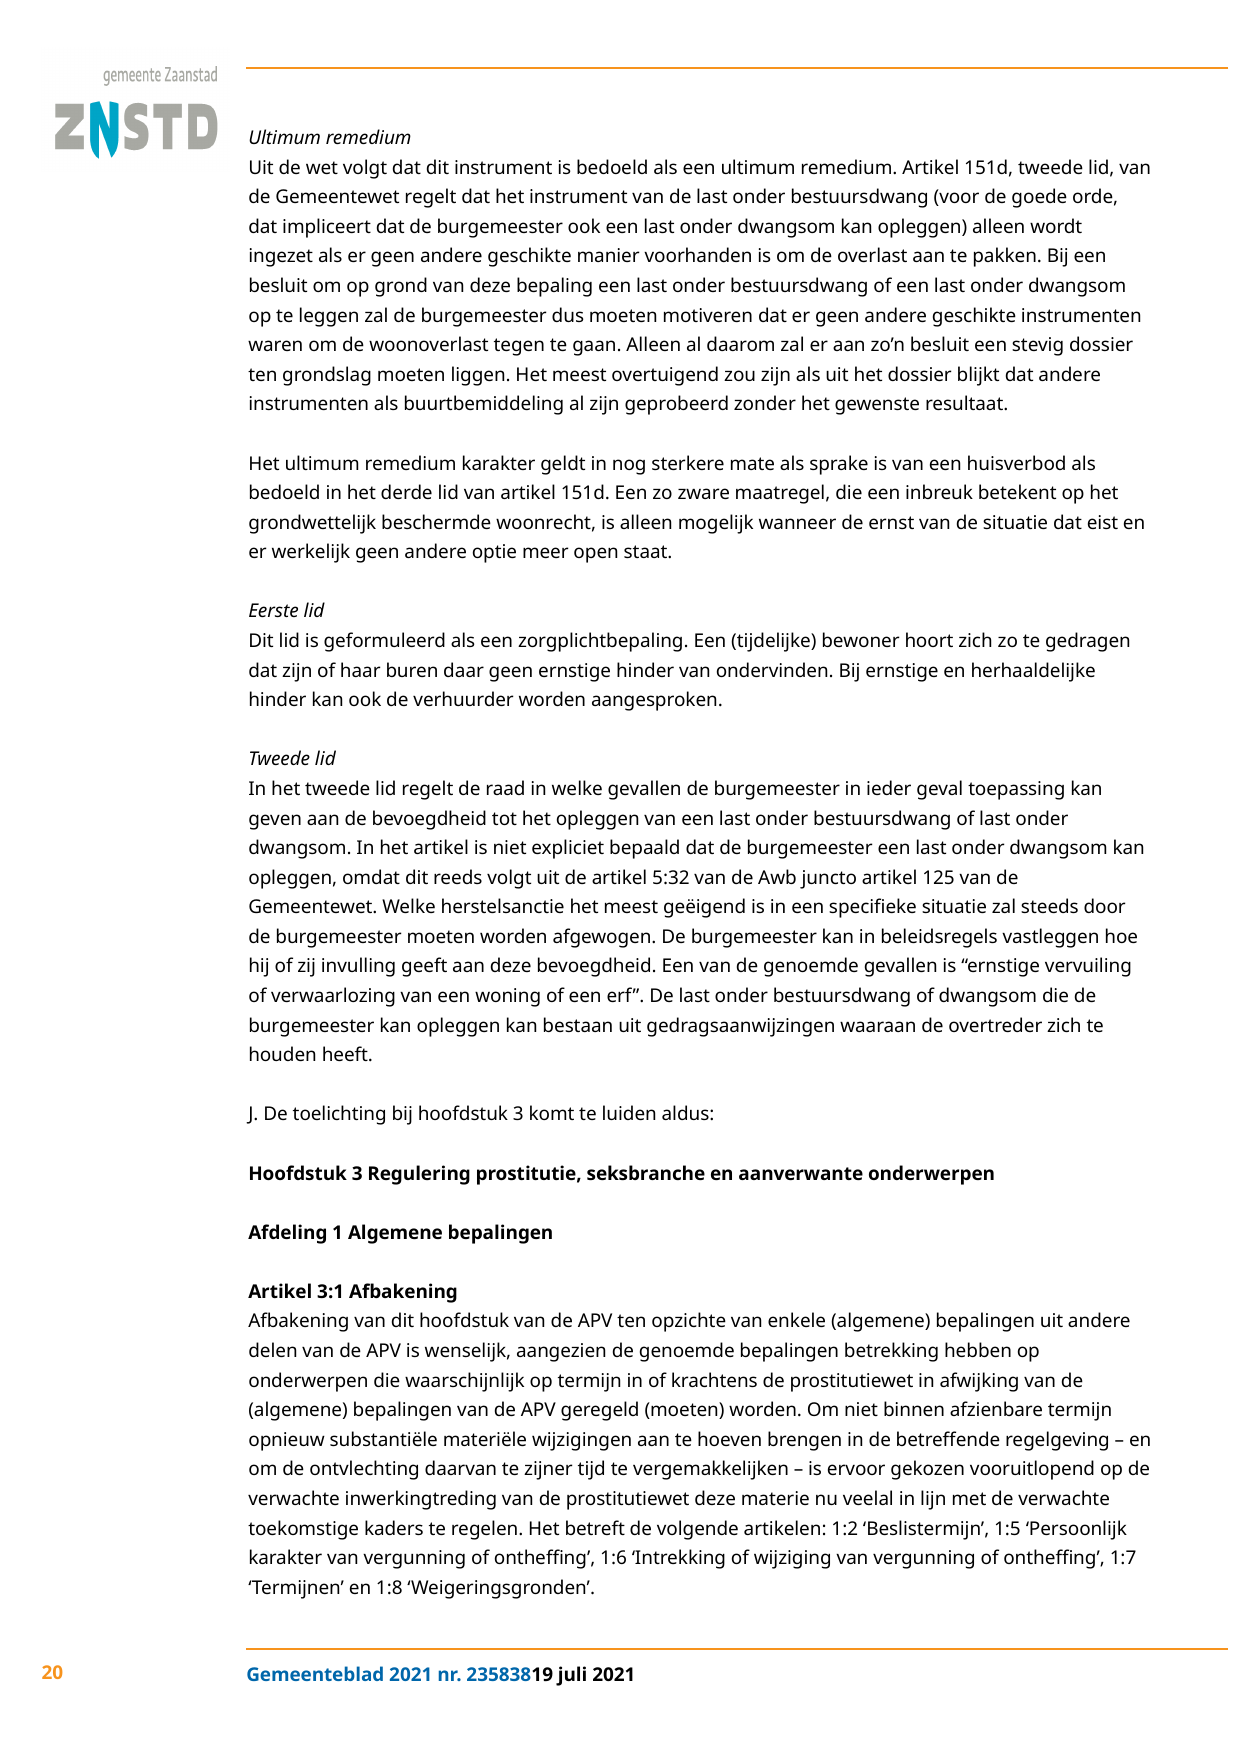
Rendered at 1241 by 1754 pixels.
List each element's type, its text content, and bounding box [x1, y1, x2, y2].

text Eerste lid [248, 598, 1152, 623]
text Het ultimum remedium karakter geldt in nog sterkere mate als sprake is van een huisverbod als bedoeld in het derde lid van artikel 151d. Een zo zware maatregel, die een inbreuk betekent op het grondwettelijk beschermde woonrecht, is alleen mogelijk wanneer de ernst van de situatie dat eist en er werkelijk geen andere optie meer open staat. [248, 450, 1152, 564]
text Ultimum remedium [248, 124, 1152, 150]
text Afdeling 1 Algemene bepalingen [248, 1219, 1152, 1245]
text Uit de wet volgt dat dit instrument is bedoeld als een ultimum remedium. Artikel 151d, tweede lid, van de Gemeentewet regelt dat het instrument van de last onder bestuursdwang (voor de goede orde, dat impliceert dat de burgemeester ook een last onder dwangsom kan opleggen) alleen wordt ingezet als er geen andere geschikte manier voorhanden is om de overlast aan te pakken. Bij een besluit om op grond van deze bepaling een last onder bestuursdwang of een last onder dwangsom op te leggen zal de burgemeester dus moeten motiveren dat er geen andere geschikte instrumenten waren om de woonoverlast tegen te gaan. Alleen al daarom zal er aan zo’n besluit een stevig dossier ten grondslag moeten liggen. Het meest overtuigend zou zijn als uit het dossier blijkt dat andere instrumenten als buurtbemiddeling al zijn geprobeerd zonder het gewenste resultaat. [248, 154, 1152, 416]
text Artikel 3:1 Afbakening [248, 1278, 1152, 1304]
picture [41, 47, 231, 172]
text Dit lid is geformuleerd als een zorgplichtbepaling. Een (tijdelijke) bewoner hoort zich zo te gedragen dat zijn of haar buren daar geen ernstige hinder van ondervinden. Bij ernstige en herhaaldelijke hinder kan ook de verhuurder worden aangesproken. [248, 627, 1152, 712]
text J. De toelichting bij hoofdstuk 3 komt te luiden aldus: [248, 1101, 1152, 1126]
text Hoofdstuk 3 Regulering prostitutie, seksbranche en aanverwante onderwerpen [248, 1160, 1152, 1186]
text In het tweede lid regelt de raad in welke gevallen de burgemeester in ieder geval toepassing kan geven aan de bevoegdheid tot het opleggen van een last onder bestuursdwang of last onder dwangsom. In het artikel is niet expliciet bepaald dat de burgemeester een last onder dwangsom kan opleggen, omdat dit reeds volgt uit de artikel 5:32 van de Awb juncto artikel 125 van de Gemeentewet. Welke herstelsanctie het meest geëigend is in een specifieke situatie zal steeds door de burgemeester moeten worden afgewogen. De burgemeester kan in beleidsregels vastleggen hoe hij of zij invulling geeft aan deze bevoegdheid. Een van de genoemde gevallen is “ernstige vervuiling of verwaarlozing van een woning of een erf”. De last onder bestuursdwang of dwangsom die de burgemeester kan opleggen kan bestaan uit gedragsaanwijzingen waaraan de overtreder zich te houden heeft. [248, 775, 1152, 1067]
text Tweede lid [248, 746, 1152, 771]
text Afbakening van dit hoofdstuk van de APV ten opzichte van enkele (algemene) bepalingen uit andere delen van de APV is wenselijk, aangezien de genoemde bepalingen betrekking hebben op onderwerpen die waarschijnlijk op termijn in of krachtens de prostitutiewet in afwijking van de (algemene) bepalingen van de APV geregeld (moeten) worden. Om niet binnen afzienbare termijn opnieuw substantiële materiële wijzigingen aan te hoeven brengen in de betreffende regelgeving – en om de ontvlechting daarvan te zijner tijd te vergemakkelijken – is ervoor gekozen vooruitlopend op de verwachte inwerkingtreding van de prostitutiewet deze materie nu veelal in lijn met de verwachte toekomstige kaders te regelen. Het betreft de volgende artikelen: 1:2 ‘Beslistermijn’, 1:5 ‘Persoonlijk karakter van vergunning of ontheffing’, 1:6 ‘Intrekking of wijziging van vergunning of ontheffing’, 1:7 ‘Termijnen’ en 1:8 ‘Weigeringsgronden’. [248, 1308, 1152, 1600]
